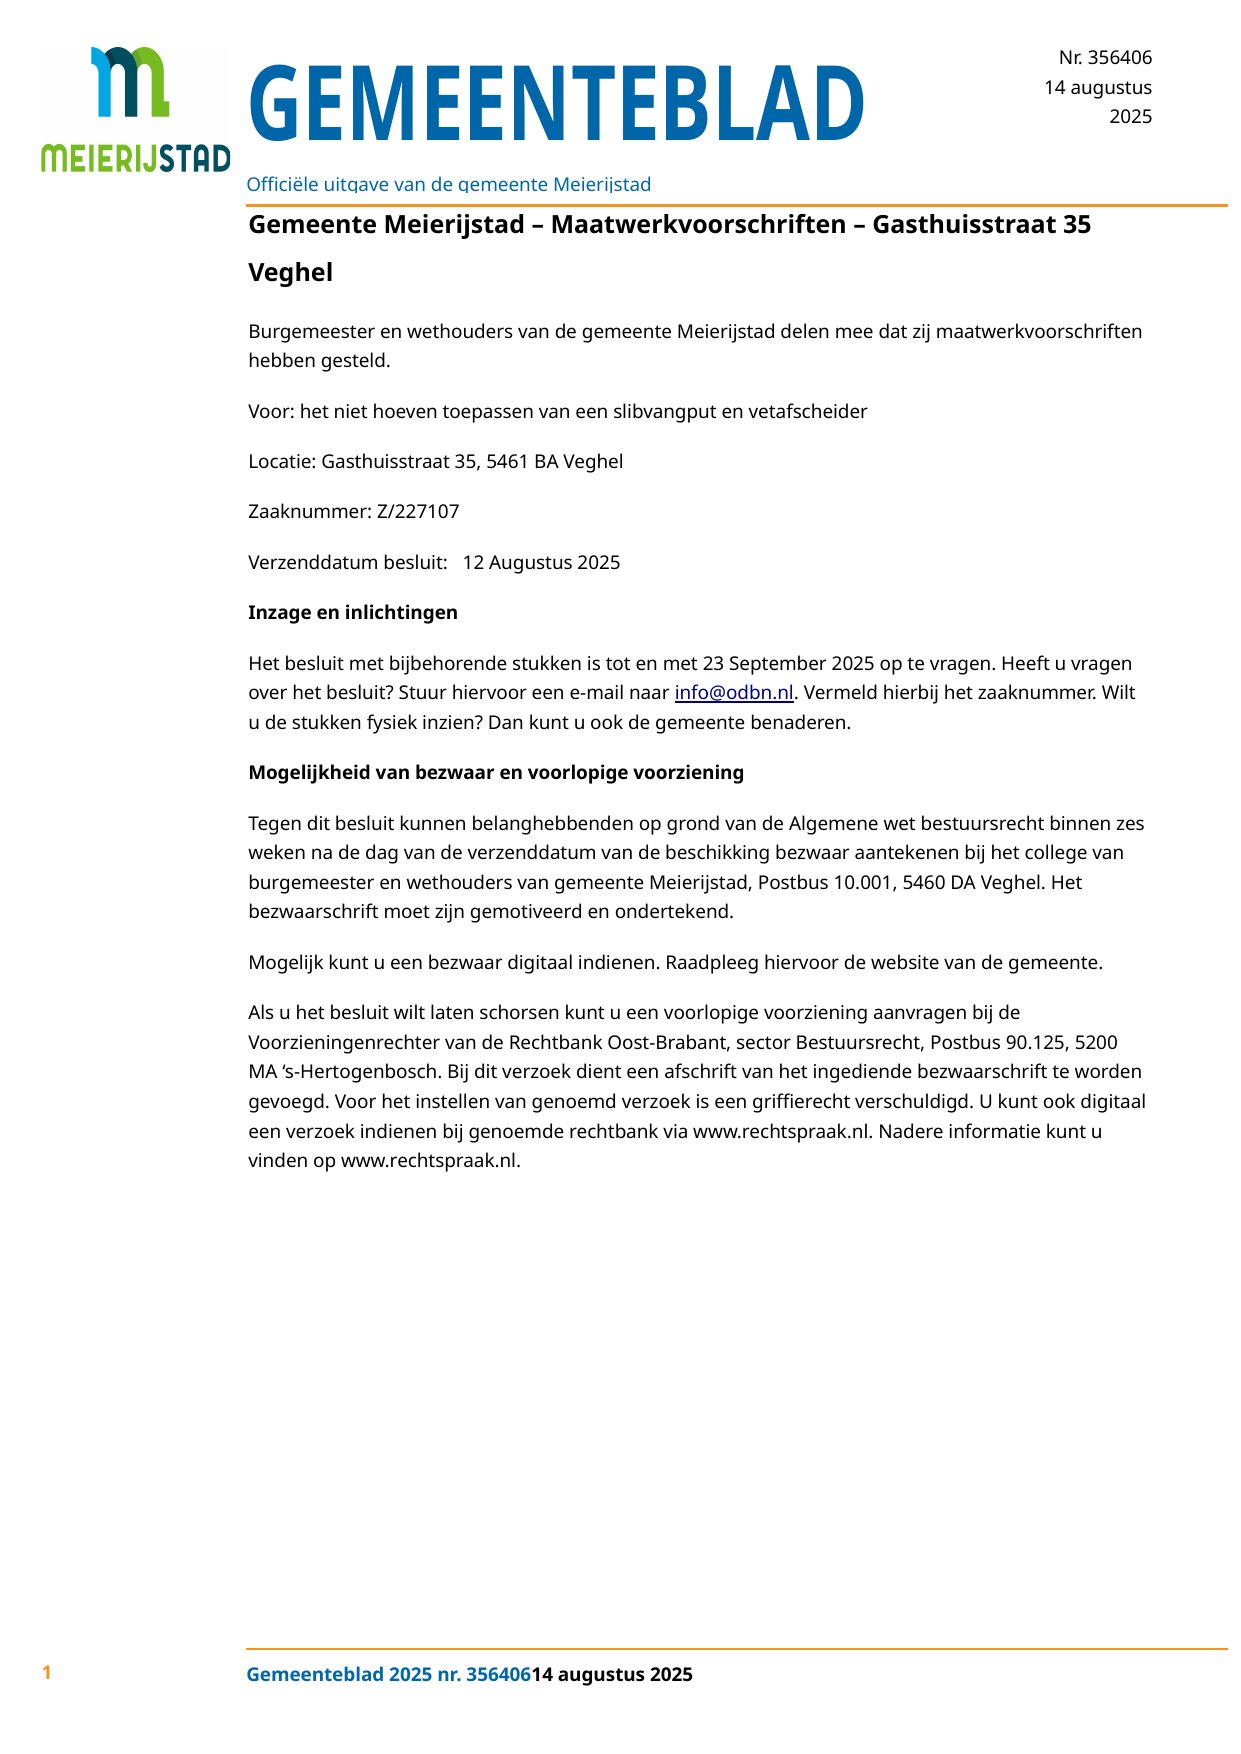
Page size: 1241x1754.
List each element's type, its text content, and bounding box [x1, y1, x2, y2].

text Het besluit met bijbehorende stukken is tot en met 23 September 2025 op te vragen. Heeft u vragen over het besluit? Stuur hiervoor een e-mail naar info@odbn.nl. Vermeld hierbij het zaaknummer. Wilt u de stukken fysiek inzien? Dan kunt u ook de gemeente benaderen. [248, 650, 1152, 735]
text Voor: het niet hoeven toepassen van een slibvangput en vetafscheider [248, 398, 1152, 424]
text Als u het besluit wilt laten schorsen kunt u een voorlopige voorziening aanvragen bij de Voorzieningenrechter van de Rechtbank Oost-Brabant, sector Bestuursrecht, Postbus 90.125, 5200 MA ‘s-Hertogenbosch. Bij dit verzoek dient een afschrift van het ingediende bezwaarschrift te worden gevoegd. Voor het instellen van genoemd verzoek is een griffierecht verschuldigd. U kunt ook digitaal een verzoek indienen bij genoemde rechtbank via www.rechtspraak.nl. Nadere informatie kunt u vinden op www.rechtspraak.nl. [248, 999, 1152, 1173]
picture [41, 47, 231, 172]
text Mogelijk kunt u een bezwaar digitaal indienen. Raadpleeg hiervoor de website van de gemeente. [248, 949, 1152, 975]
text Burgemeester en wethouders van de gemeente Meierijstad delen mee dat zij maatwerkvoorschriften hebben gesteld. [248, 318, 1152, 373]
text Inzage en inlichtingen [248, 599, 1152, 625]
text Zaaknummer: Z/227107 [248, 499, 1152, 524]
text Verzenddatum besluit: 12 Augustus 2025 [248, 549, 1152, 575]
text Tegen dit besluit kunnen belanghebbenden op grond van de Algemene wet bestuursrecht binnen zes weken na de dag van de verzenddatum van de beschikking bezwaar aantekenen bij het college van burgemeester en wethouders van gemeente Meierijstad, Postbus 10.001, 5460 DA Veghel. Het bezwaarschrift moet zijn gemotiveerd en ondertekend. [248, 810, 1152, 924]
text Gemeente Meierijstad – Maatwerkvoorschriften – Gasthuisstraat 35 Veghel [248, 207, 1152, 288]
text Mogelijkheid van bezwaar en voorlopige voorziening [248, 759, 1152, 785]
text Locatie: Gasthuisstraat 35, 5461 BA Veghel [248, 448, 1152, 474]
